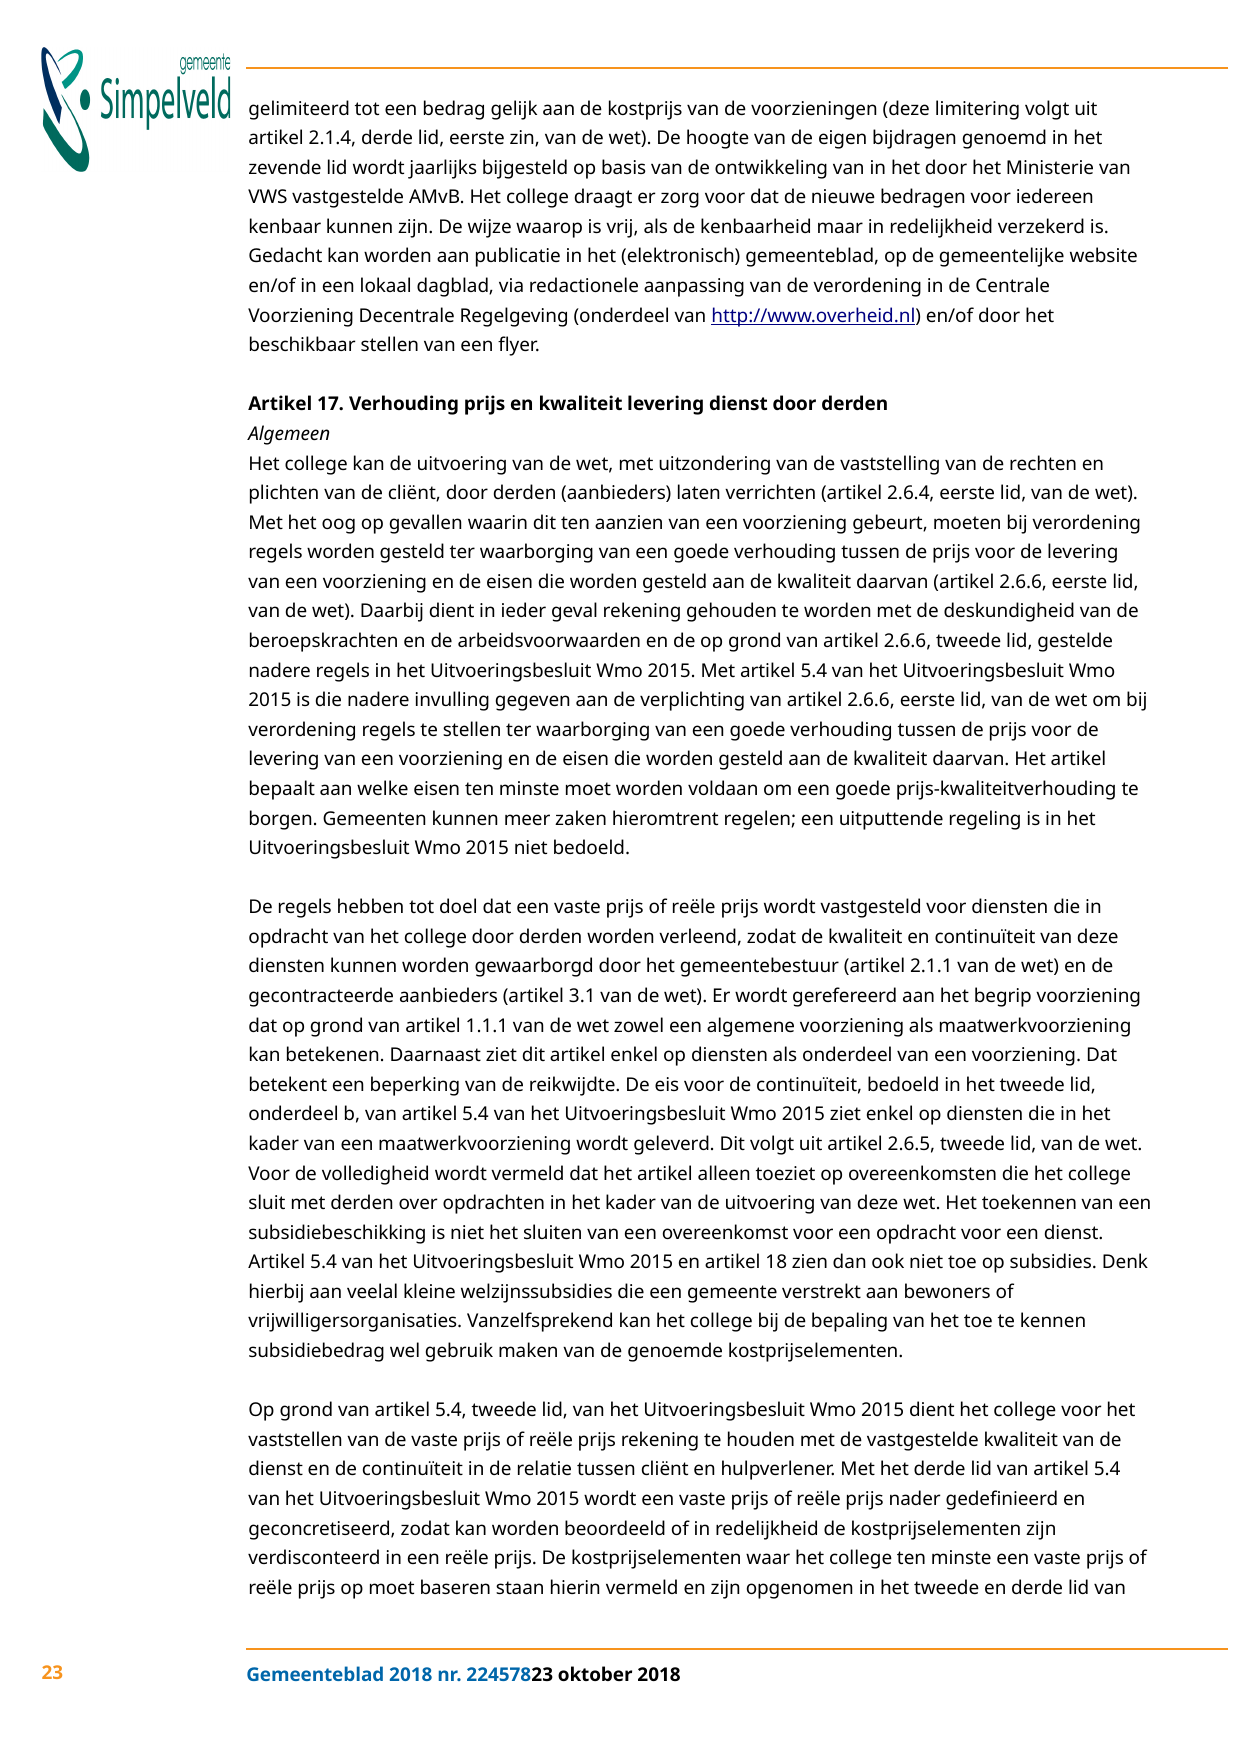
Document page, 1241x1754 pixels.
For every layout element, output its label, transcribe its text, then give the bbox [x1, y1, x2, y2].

text De regels hebben tot doel dat een vaste prijs of reële prijs wordt vastgesteld voor diensten die in opdracht van het college door derden worden verleend, zodat de kwaliteit en continuïteit van deze diensten kunnen worden gewaarborgd door het gemeentebestuur (artikel 2.1.1 van de wet) en de gecontracteerde aanbieders (artikel 3.1 van de wet). Er wordt gerefereerd aan het begrip voorziening dat op grond van artikel 1.1.1 van de wet zowel een algemene voorziening als maatwerkvoorziening kan betekenen. Daarnaast ziet dit artikel enkel op diensten als onderdeel van een voorziening. Dat betekent een beperking van de reikwijdte. De eis voor de continuïteit, bedoeld in het tweede lid, onderdeel b, van artikel 5.4 van het Uitvoeringsbesluit Wmo 2015 ziet enkel op diensten die in het kader van een maatwerkvoorziening wordt geleverd. Dit volgt uit artikel 2.6.5, tweede lid, van de wet. Voor de volledigheid wordt vermeld dat het artikel alleen toeziet op overeenkomsten die het college sluit met derden over opdrachten in het kader van de uitvoering van deze wet. Het toekennen van een subsidiebeschikking is niet het sluiten van een overeenkomst voor een opdracht voor een dienst. Artikel 5.4 van het Uitvoeringsbesluit Wmo 2015 en artikel 18 zien dan ook niet toe op subsidies. Denk hierbij aan veelal kleine welzijnssubsidies die een gemeente verstrekt aan bewoners of vrijwilligersorganisaties. Vanzelfsprekend kan het college bij de bepaling van het toe te kennen subsidiebedrag wel gebruik maken van de genoemde kostprijselementen. [248, 893, 1152, 1363]
text Algemeen [248, 420, 1152, 446]
text gelimiteerd tot een bedrag gelijk aan de kostprijs van de voorzieningen (deze limitering volgt uit artikel 2.1.4, derde lid, eerste zin, van de wet). De hoogte van de eigen bijdragen genoemd in het zevende lid wordt jaarlijks bijgesteld op basis van de ontwikkeling van in het door het Ministerie van VWS vastgestelde AMvB. Het college draagt er zorg voor dat de nieuwe bedragen voor iedereen kenbaar kunnen zijn. De wijze waarop is vrij, als de kenbaarheid maar in redelijkheid verzekerd is. Gedacht kan worden aan publicatie in het (elektronisch) gemeenteblad, op de gemeentelijke website en/of in een lokaal dagblad, via redactionele aanpassing van de verordening in de Centrale Voorziening Decentrale Regelgeving (onderdeel van http://www.overheid.nl) en/of door het beschikbaar stellen van een flyer. [248, 95, 1152, 357]
picture [41, 47, 231, 172]
text Artikel 17. Verhouding prijs en kwaliteit levering dienst door derden [248, 391, 1152, 416]
text Het college kan de uitvoering van de wet, met uitzondering van de vaststelling van de rechten en plichten van de cliënt, door derden (aanbieders) laten verrichten (artikel 2.6.4, eerste lid, van de wet). Met het oog op gevallen waarin dit ten aanzien van een voorziening gebeurt, moeten bij verordening regels worden gesteld ter waarborging van een goede verhouding tussen de prijs voor de levering van een voorziening en de eisen die worden gesteld aan de kwaliteit daarvan (artikel 2.6.6, eerste lid, van de wet). Daarbij dient in ieder geval rekening gehouden te worden met de deskundigheid van de beroepskrachten en de arbeidsvoorwaarden en de op grond van artikel 2.6.6, tweede lid, gestelde nadere regels in het Uitvoeringsbesluit Wmo 2015. Met artikel 5.4 van het Uitvoeringsbesluit Wmo 2015 is die nadere invulling gegeven aan de verplichting van artikel 2.6.6, eerste lid, van de wet om bij verordening regels te stellen ter waarborging van een goede verhouding tussen de prijs voor de levering van een voorziening en de eisen die worden gesteld aan de kwaliteit daarvan. Het artikel bepaalt aan welke eisen ten minste moet worden voldaan om een goede prijs-kwaliteitverhouding te borgen. Gemeenten kunnen meer zaken hieromtrent regelen; een uitputtende regeling is in het Uitvoeringsbesluit Wmo 2015 niet bedoeld. [248, 450, 1152, 860]
text Op grond van artikel 5.4, tweede lid, van het Uitvoeringsbesluit Wmo 2015 dient het college voor het vaststellen van de vaste prijs of reële prijs rekening te houden met de vastgestelde kwaliteit van de dienst en de continuïteit in de relatie tussen cliënt en hulpverlener. Met het derde lid van artikel 5.4 van het Uitvoeringsbesluit Wmo 2015 wordt een vaste prijs of reële prijs nader gedefinieerd en geconcretiseerd, zodat kan worden beoordeeld of in redelijkheid de kostprijselementen zijn verdisconteerd in een reële prijs. De kostprijselementen waar het college ten minste een vaste prijs of reële prijs op moet baseren staan hierin vermeld en zijn opgenomen in het tweede en derde lid van [248, 1396, 1152, 1600]
